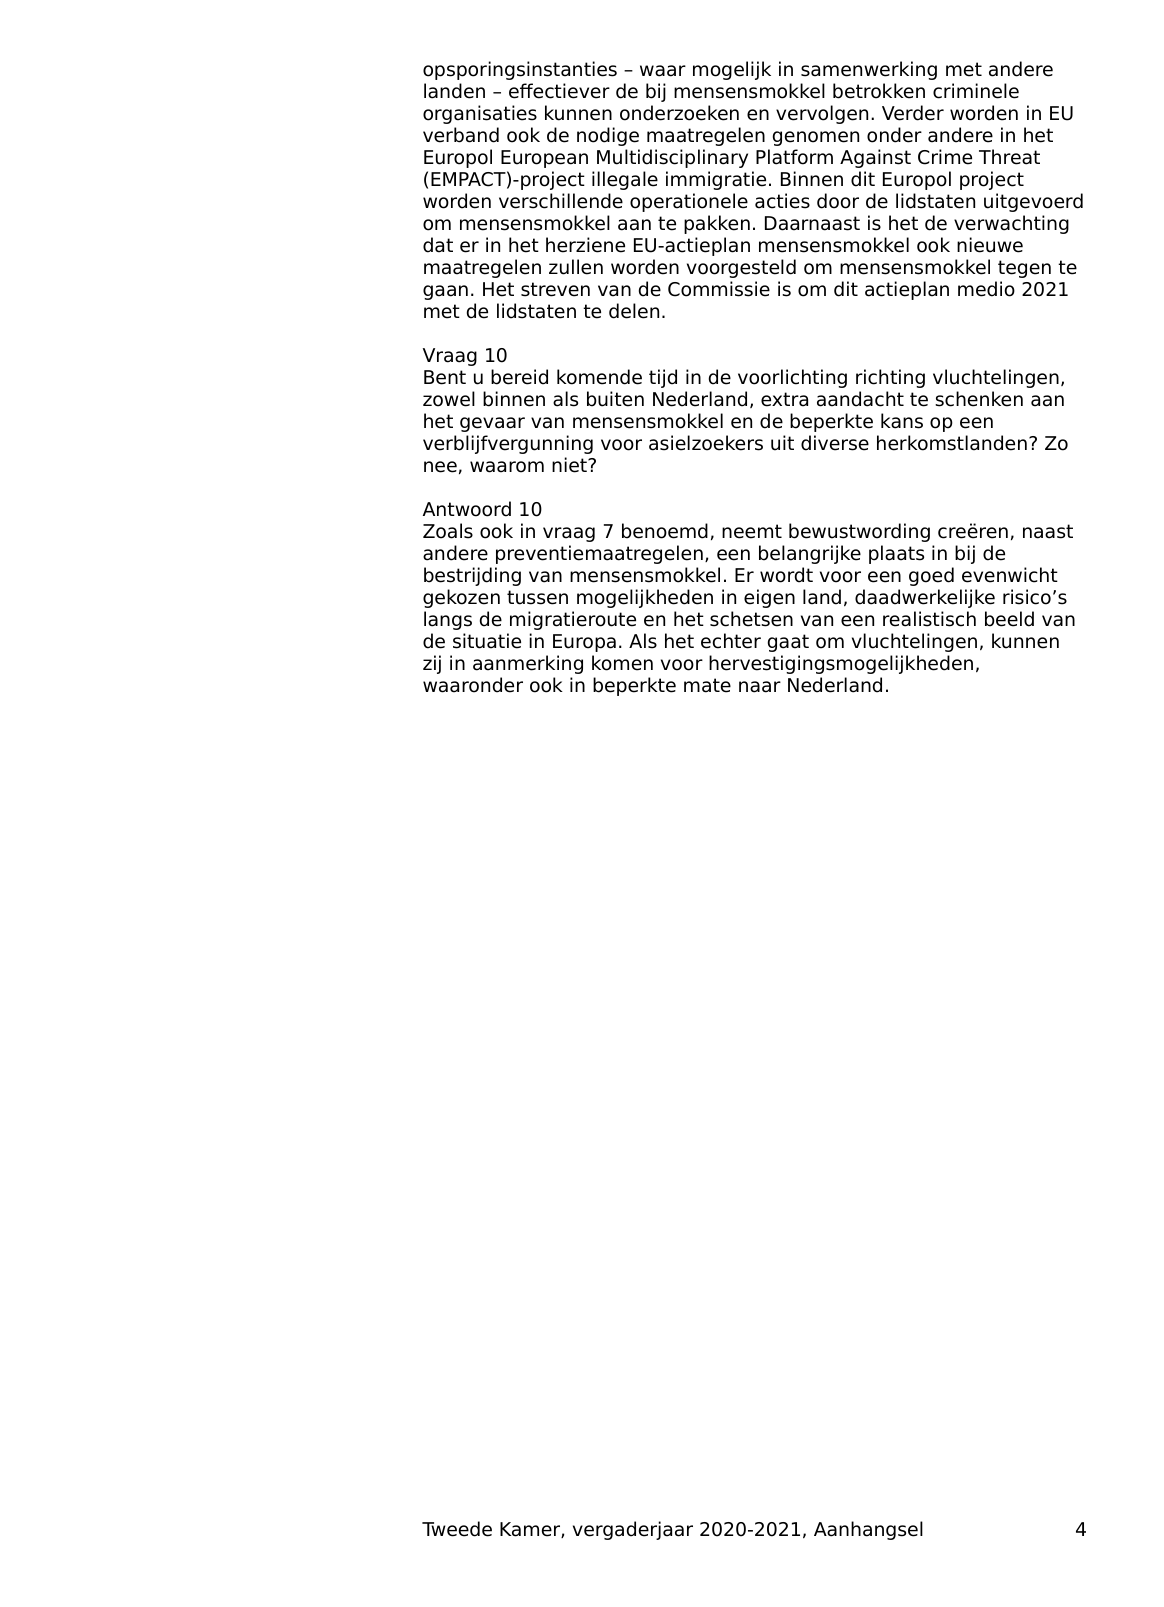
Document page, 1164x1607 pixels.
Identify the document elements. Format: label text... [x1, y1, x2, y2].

text Zoals ook in vraag 7 benoemd, neemt bewustwording creëren, naast andere preventiemaatregelen, een belangrijke plaats in bij de bestrijding van mensensmokkel. Er wordt voor een goed evenwicht gekozen tussen mogelijkheden in eigen land, daadwerkelijke risico’s langs de migratieroute en het schetsen van een realistisch beeld van de situatie in Europa. Als het echter gaat om vluchtelingen, kunnen zij in aanmerking komen voor hervestigingsmogelijkheden, waaronder ook in beperkte mate naar Nederland. [422, 521, 1087, 697]
text Antwoord 10 [422, 499, 1087, 521]
text opsporingsinstanties – waar mogelijk in samenwerking met andere landen – effectiever de bij mensensmokkel betrokken criminele organisaties kunnen onderzoeken en vervolgen. Verder worden in EU verband ook de nodige maatregelen genomen onder andere in het Europol European Multidisciplinary Platform Against Crime Threat (EMPACT)-project illegale immigratie. Binnen dit Europol project worden verschillende operationele acties door de lidstaten uitgevoerd om mensensmokkel aan te pakken. Daarnaast is het de verwachting dat er in het herziene EU-actieplan mensensmokkel ook nieuwe maatregelen zullen worden voorgesteld om mensensmokkel tegen te gaan. Het streven van de Commissie is om dit actieplan medio 2021 met de lidstaten te delen. [422, 59, 1087, 323]
text Bent u bereid komende tijd in de voorlichting richting vluchtelingen, zowel binnen als buiten Nederland, extra aandacht te schenken aan het gevaar van mensensmokkel en de beperkte kans op een verblijfvergunning voor asielzoekers uit diverse herkomstlanden? Zo nee, waarom niet? [422, 367, 1087, 477]
text Vraag 10 [422, 345, 1087, 367]
